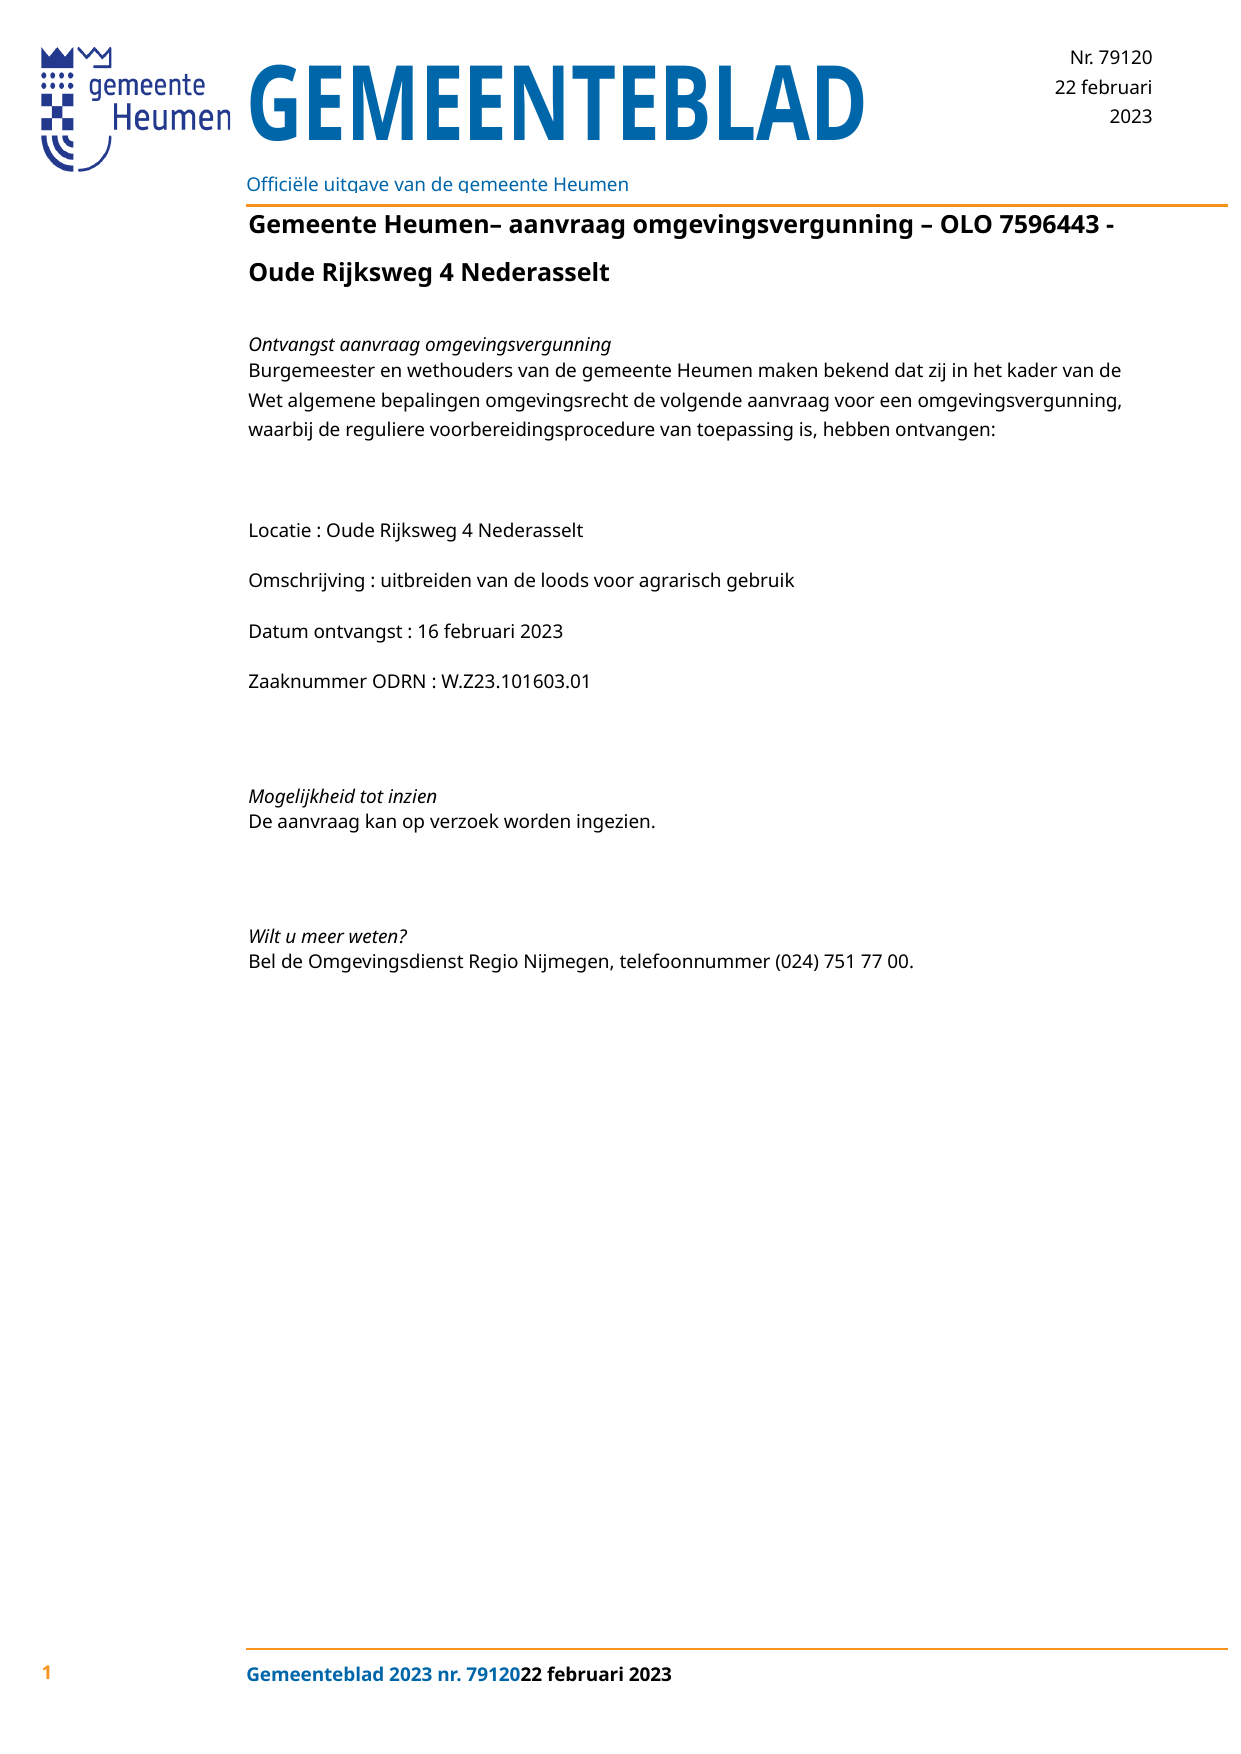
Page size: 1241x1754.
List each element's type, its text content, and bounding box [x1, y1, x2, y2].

text Omschrijving : uitbreiden van de loods voor agrarisch gebruik [248, 568, 1152, 593]
text Bel de Omgevingsdienst Regio Nijmegen, telefoonnummer (024) 751 77 00. [248, 949, 1152, 974]
text Wilt u meer weten? [248, 923, 1152, 949]
text Datum ontvangst : 16 februari 2023 [248, 618, 1152, 644]
text Zaaknummer ODRN : W.Z23.101603.01 [248, 668, 1152, 694]
text Gemeente Heumen– aanvraag omgevingsvergunning – OLO 7596443 - Oude Rijksweg 4 Nederasselt [248, 207, 1152, 288]
text Locatie : Oude Rijksweg 4 Nederasselt [248, 517, 1152, 543]
text Mogelijkheid tot inzien [248, 783, 1152, 808]
picture [41, 47, 231, 172]
text Burgemeester en wethouders van de gemeente Heumen maken bekend dat zij in het kader van de Wet algemene bepalingen omgevingsrecht de volgende aanvraag voor een omgevingsvergunning, waarbij de reguliere voorbereidingsprocedure van toepassing is, hebben ontvangen: [248, 357, 1152, 442]
text De aanvraag kan op verzoek worden ingezien. [248, 808, 1152, 834]
text Ontvangst aanvraag omgevingsvergunning [248, 331, 1152, 357]
